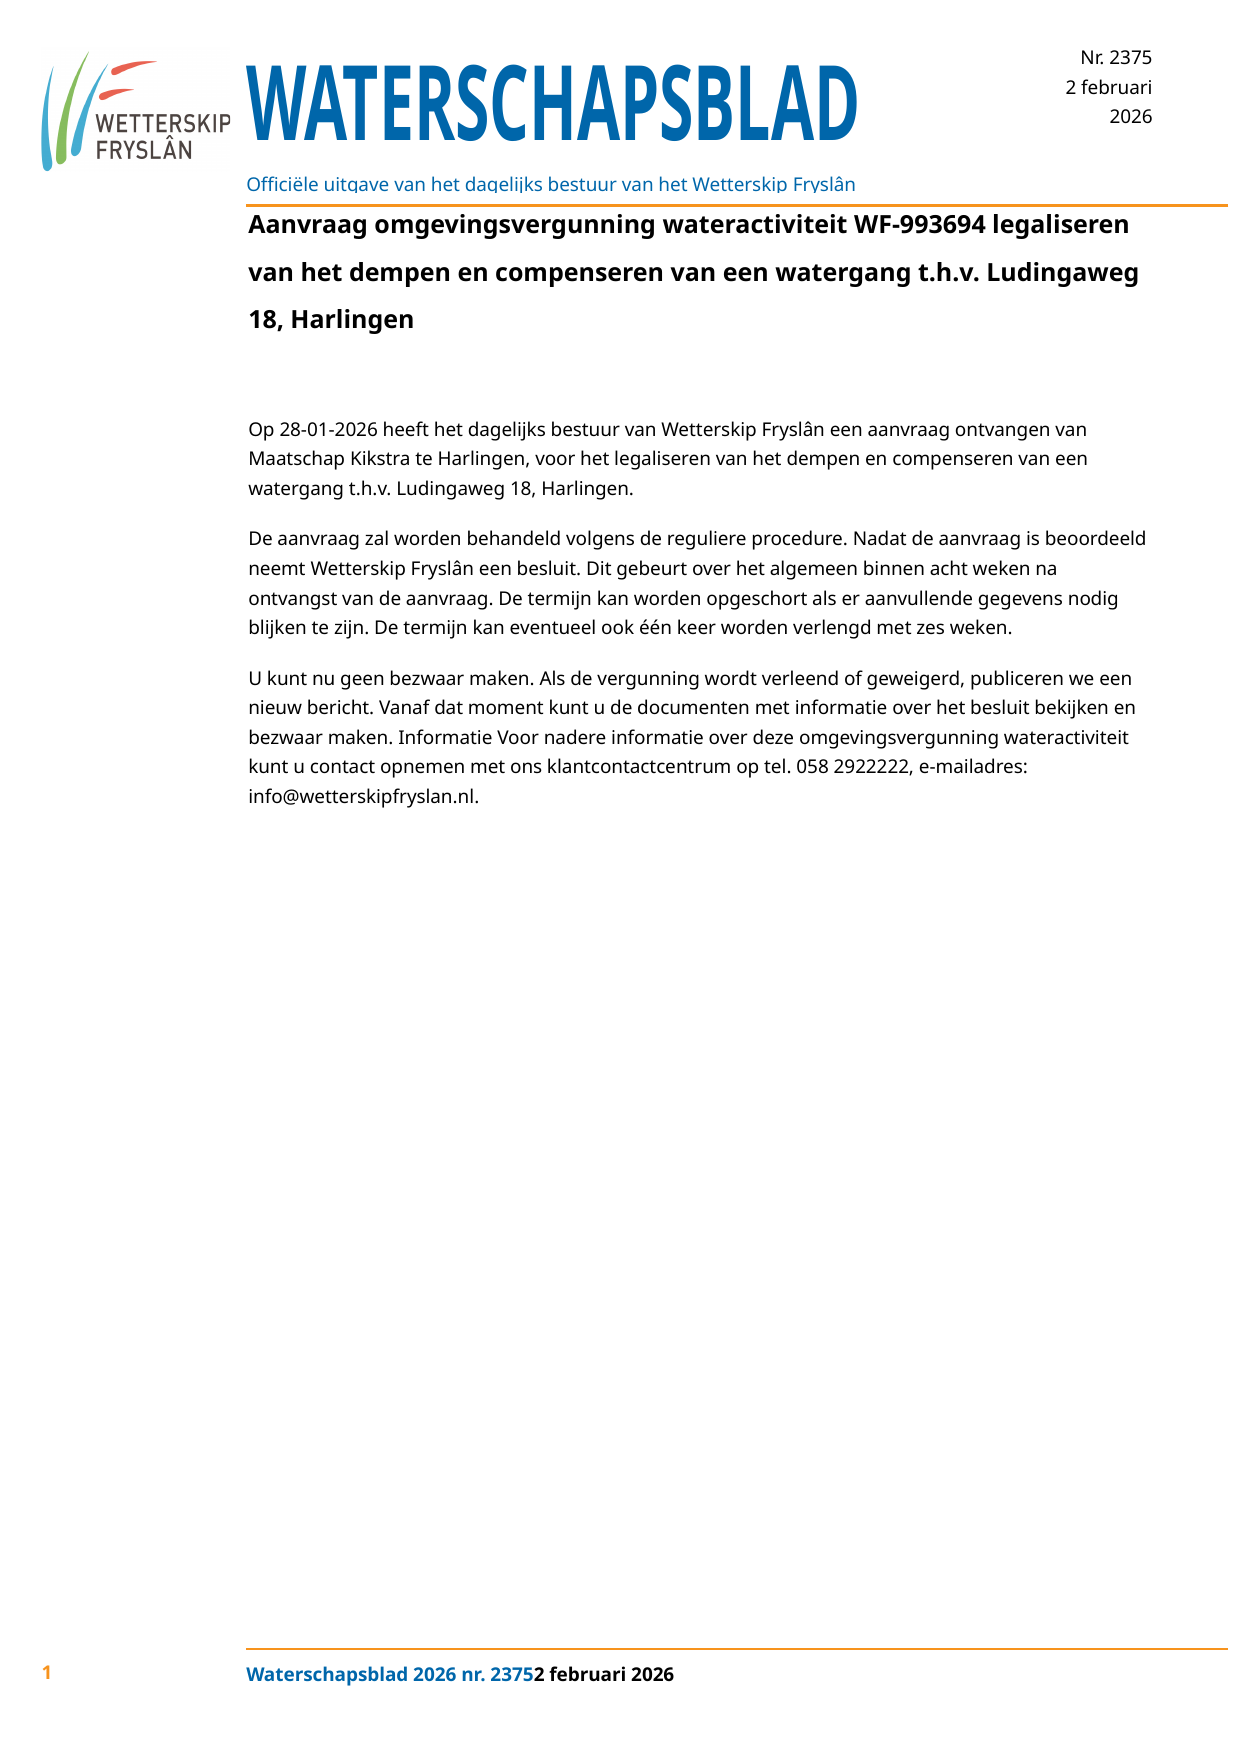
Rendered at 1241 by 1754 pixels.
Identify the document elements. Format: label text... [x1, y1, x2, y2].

text U kunt nu geen bezwaar maken. Als de vergunning wordt verleend of geweigerd, publiceren we een nieuw bericht. Vanaf dat moment kunt u de documenten met informatie over het besluit bekijken en bezwaar maken. Informatie Voor nadere informatie over deze omgevingsvergunning wateractiviteit kunt u contact opnemen met ons klantcontactcentrum op tel. 058 2922222, e-mailadres: info@wetterskipfryslan.nl. [248, 665, 1152, 809]
text Aanvraag omgevingsvergunning wateractiviteit WF-993694 legaliseren van het dempen en compenseren van een watergang t.h.v. Ludingaweg 18, Harlingen [248, 207, 1152, 336]
picture [41, 47, 231, 172]
text De aanvraag zal worden behandeld volgens de reguliere procedure. Nadat de aanvraag is beoordeeld neemt Wetterskip Fryslân een besluit. Dit gebeurt over het algemeen binnen acht weken na ontvangst van de aanvraag. De termijn kan worden opgeschort als er aanvullende gegevens nodig blijken te zijn. De termijn kan eventueel ook één keer worden verlengd met zes weken. [248, 526, 1152, 640]
text Op 28-01-2026 heeft het dagelijks bestuur van Wetterskip Fryslân een aanvraag ontvangen van Maatschap Kikstra te Harlingen, voor het legaliseren van het dempen en compenseren van een watergang t.h.v. Ludingaweg 18, Harlingen. [248, 416, 1152, 501]
